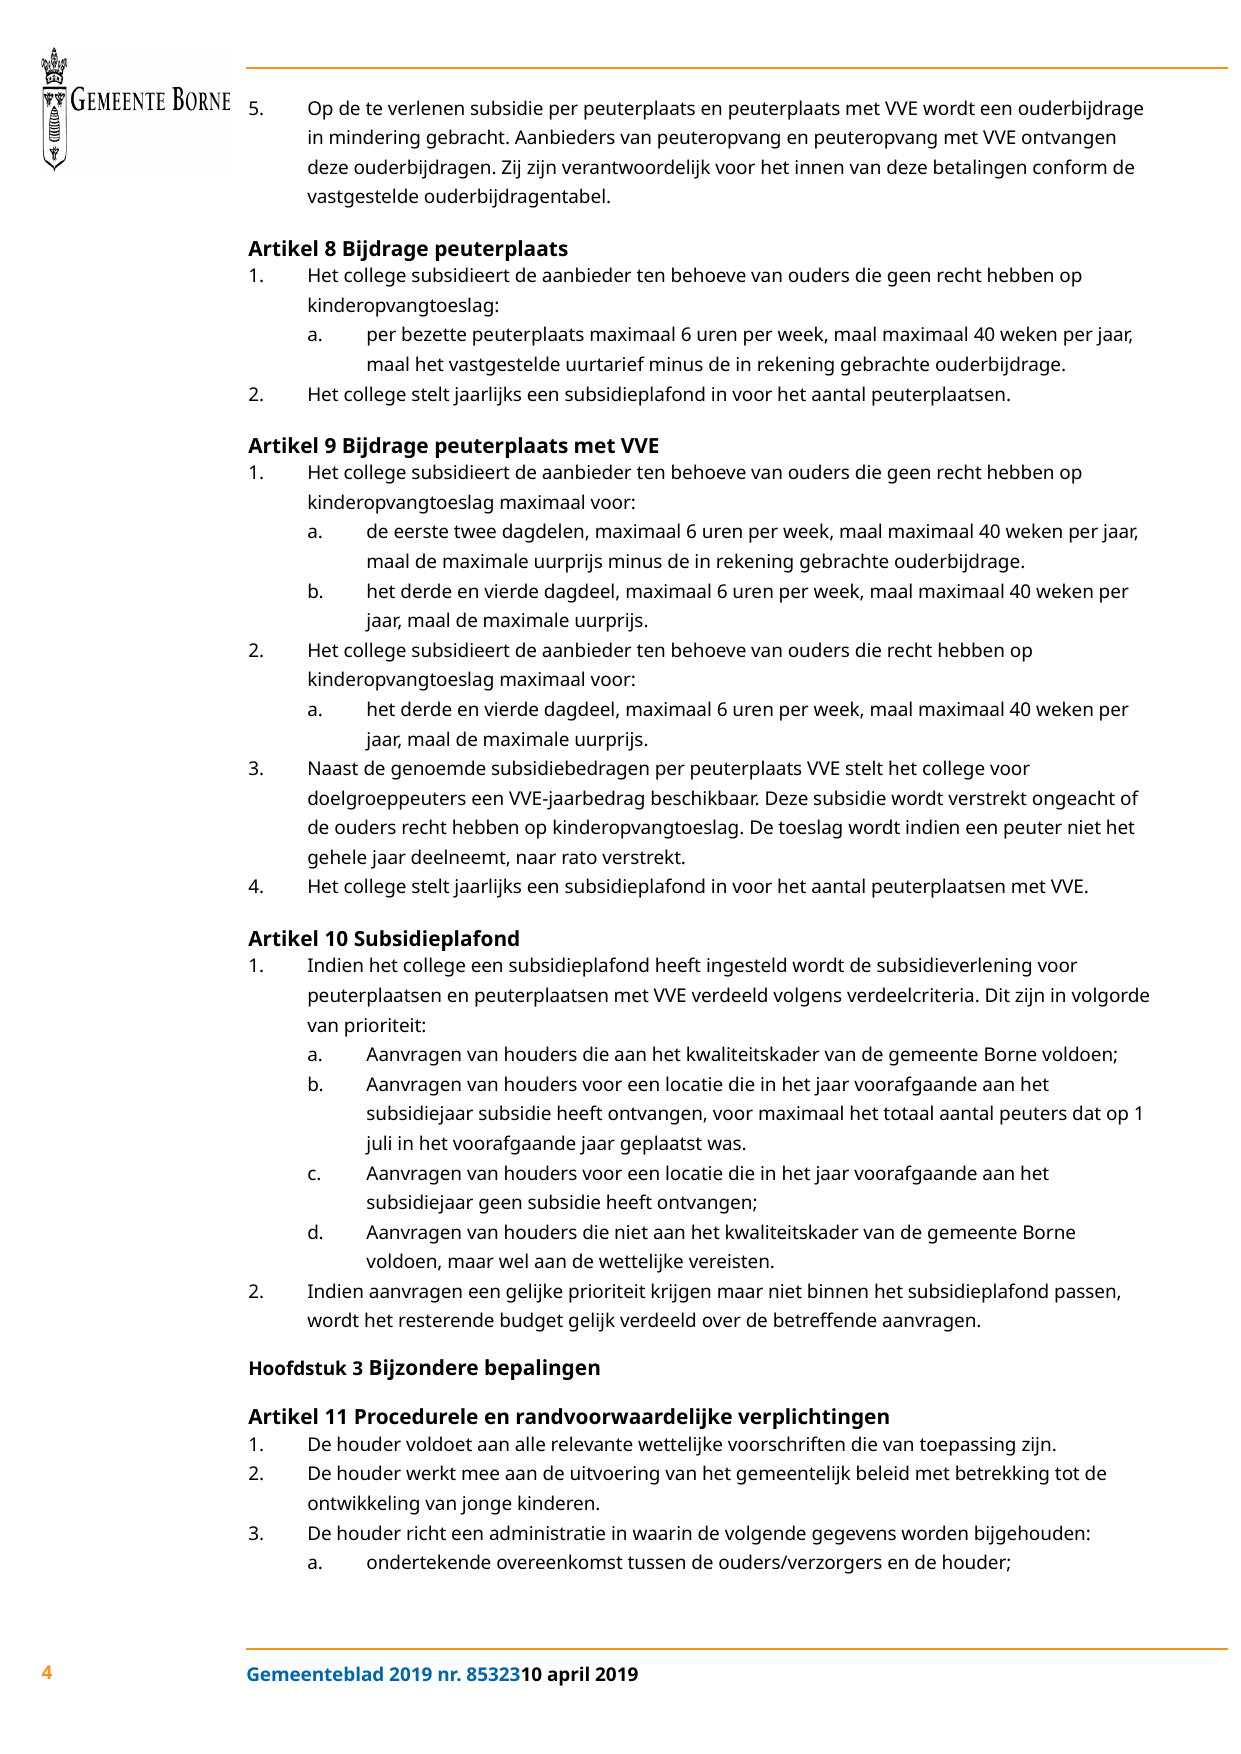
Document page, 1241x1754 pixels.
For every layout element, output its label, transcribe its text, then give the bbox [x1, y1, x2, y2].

text Artikel 11 Procedurele en randvoorwaardelijke verplichtingen [248, 1402, 1152, 1431]
list Aanvragen van houders die niet aan het kwaliteitskader van de gemeente Borne voldoen, maar wel aan de wettelijke vereisten. [307, 1219, 1152, 1274]
list Aanvragen van houders voor een locatie die in het jaar voorafgaande aan het subsidiejaar subsidie heeft ontvangen, voor maximaal het totaal aantal peuters dat op 1 juli in het voorafgaande jaar geplaatst was. [307, 1071, 1152, 1156]
list Aanvragen van houders die aan het kwaliteitskader van de gemeente Borne voldoen; [307, 1041, 1152, 1067]
list Het college subsidieert de aanbieder ten behoeve van ouders die geen recht hebben op kinderopvangtoeslag maximaal voor: [248, 459, 1152, 515]
list De houder werkt mee aan de uitvoering van het gemeentelijk beleid met betrekking tot de ontwikkeling van jonge kinderen. [248, 1461, 1152, 1516]
list het derde en vierde dagdeel, maximaal 6 uren per week, maal maximaal 40 weken per jaar, maal de maximale uurprijs. [307, 578, 1152, 633]
text Hoofdstuk 3 Bijzondere bepalingen [248, 1353, 1152, 1382]
list per bezette peuterplaats maximaal 6 uren per week, maal maximaal 40 weken per jaar, maal het vastgestelde uurtarief minus de in rekening gebrachte ouderbijdrage. [307, 322, 1152, 377]
picture [41, 47, 231, 172]
list Het college subsidieert de aanbieder ten behoeve van ouders die recht hebben op kinderopvangtoeslag maximaal voor: [248, 637, 1152, 692]
list de eerste twee dagdelen, maximaal 6 uren per week, maal maximaal 40 weken per jaar, maal de maximale uurprijs minus de in rekening gebrachte ouderbijdrage. [307, 519, 1152, 574]
list Het college stelt jaarlijks een subsidieplafond in voor het aantal peuterplaatsen met VVE. [248, 874, 1152, 899]
list Indien aanvragen een gelijke prioriteit krijgen maar niet binnen het subsidieplafond passen, wordt het resterende budget gelijk verdeeld over de betreffende aanvragen. [248, 1278, 1152, 1333]
text Artikel 9 Bijdrage peuterplaats met VVE [248, 431, 1152, 459]
text Artikel 8 Bijdrage peuterplaats [248, 234, 1152, 262]
list De houder voldoet aan alle relevante wettelijke voorschriften die van toepassing zijn. [248, 1431, 1152, 1457]
list het derde en vierde dagdeel, maximaal 6 uren per week, maal maximaal 40 weken per jaar, maal de maximale uurprijs. [307, 696, 1152, 752]
list Indien het college een subsidieplafond heeft ingesteld wordt de subsidieverlening voor peuterplaatsen en peuterplaatsen met VVE verdeeld volgens verdeelcriteria. Dit zijn in volgorde van prioriteit: [248, 953, 1152, 1037]
list Het college stelt jaarlijks een subsidieplafond in voor het aantal peuterplaatsen. [248, 381, 1152, 406]
list ondertekende overeenkomst tussen de ouders/verzorgers en de houder; [307, 1549, 1152, 1575]
list Op de te verlenen subsidie per peuterplaats en peuterplaats met VVE wordt een ouderbijdrage in mindering gebracht. Aanbieders van peuteropvang en peuteropvang met VVE ontvangen deze ouderbijdragen. Zij zijn verantwoordelijk voor het innen van deze betalingen conform de vastgestelde ouderbijdragentabel. [248, 95, 1152, 209]
list De houder richt een administratie in waarin de volgende gegevens worden bijgehouden: [248, 1520, 1152, 1545]
list Het college subsidieert de aanbieder ten behoeve van ouders die geen recht hebben op kinderopvangtoeslag: [248, 262, 1152, 318]
text Artikel 10 Subsidieplafond [248, 924, 1152, 953]
list Aanvragen van houders voor een locatie die in het jaar voorafgaande aan het subsidiejaar geen subsidie heeft ontvangen; [307, 1160, 1152, 1215]
list Naast de genoemde subsidiebedragen per peuterplaats VVE stelt het college voor doelgroeppeuters een VVE-jaarbedrag beschikbaar. Deze subsidie wordt verstrekt ongeacht of de ouders recht hebben op kinderopvangtoeslag. De toeslag wordt indien een peuter niet het gehele jaar deelneemt, naar rato verstrekt. [248, 755, 1152, 870]
